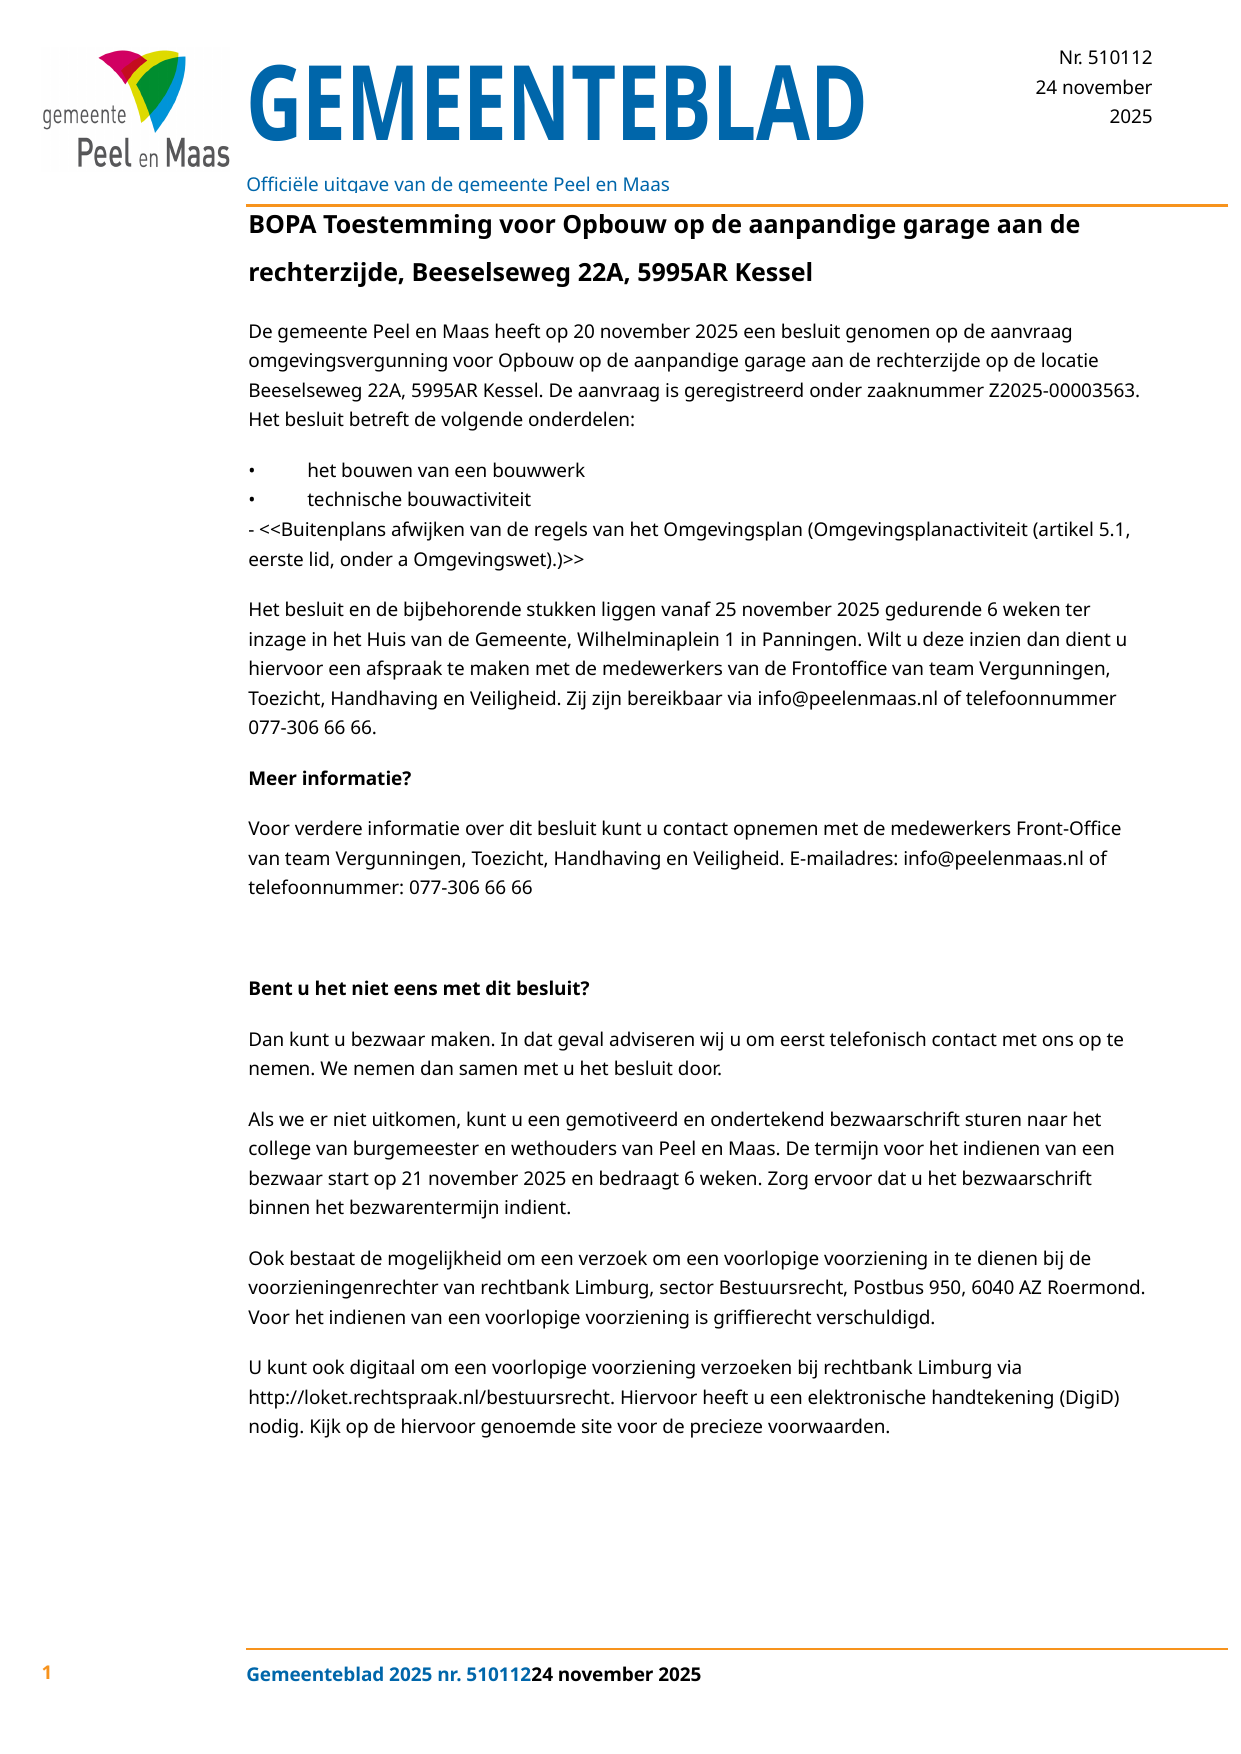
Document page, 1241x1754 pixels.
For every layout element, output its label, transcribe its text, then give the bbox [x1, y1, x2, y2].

text U kunt ook digitaal om een voorlopige voorziening verzoeken bij rechtbank Limburg via http://loket.rechtspraak.nl/bestuursrecht. Hiervoor heeft u een elektronische handtekening (DigiD) nodig. Kijk op de hiervoor genoemde site voor de precieze voorwaarden. [248, 1354, 1152, 1439]
list technische bouwactiviteit [248, 487, 1152, 512]
text Voor verdere informatie over dit besluit kunt u contact opnemen met de medewerkers Front-Office van team Vergunningen, Toezicht, Handhaving en Veiligheid. E-mailadres: info@peelenmaas.nl of telefoonnummer: 077-306 66 66 [248, 815, 1152, 900]
text Bent u het niet eens met dit besluit? [248, 975, 1152, 1001]
list het bouwen van een bouwwerk [248, 457, 1152, 483]
text BOPA Toestemming voor Opbouw op de aanpandige garage aan de rechterzijde, Beeselseweg 22A, 5995AR Kessel [248, 207, 1152, 288]
text Als we er niet uitkomen, kunt u een gemotiveerd en ondertekend bezwaarschrift sturen naar het college van burgemeester en wethouders van Peel en Maas. De termijn voor het indienen van een bezwaar start op 21 november 2025 en bedraagt 6 weken. Zorg ervoor dat u het bezwaarschrift binnen het bezwarentermijn indient. [248, 1106, 1152, 1220]
text Dan kunt u bezwaar maken. In dat geval adviseren wij u om eerst telefonisch contact met ons op te nemen. We nemen dan samen met u het besluit door. [248, 1026, 1152, 1081]
text - <<Buitenplans afwijken van de regels van het Omgevingsplan (Omgevingsplanactiviteit (artikel 5.1, eerste lid, onder a Omgevingswet).)>> [248, 516, 1152, 572]
picture [41, 47, 231, 172]
text Het besluit en de bijbehorende stukken liggen vanaf 25 november 2025 gedurende 6 weken ter inzage in het Huis van de Gemeente, Wilhelminaplein 1 in Panningen. Wilt u deze inzien dan dient u hiervoor een afspraak te maken met de medewerkers van de Frontoffice van team Vergunningen, Toezicht, Handhaving en Veiligheid. Zij zijn bereikbaar via info@peelenmaas.nl of telefoonnummer 077-306 66 66. [248, 596, 1152, 740]
text Ook bestaat de mogelijkheid om een verzoek om een voorlopige voorziening in te dienen bij de voorzieningenrechter van rechtbank Limburg, sector Bestuursrecht, Postbus 950, 6040 AZ Roermond. Voor het indienen van een voorlopige voorziening is griffierecht verschuldigd. [248, 1245, 1152, 1330]
text Meer informatie? [248, 765, 1152, 791]
text De gemeente Peel en Maas heeft op 20 november 2025 een besluit genomen op de aanvraag omgevingsvergunning voor Opbouw op de aanpandige garage aan de rechterzijde op de locatie Beeselseweg 22A, 5995AR Kessel. De aanvraag is geregistreerd onder zaaknummer Z2025-00003563. Het besluit betreft de volgende onderdelen: [248, 318, 1152, 432]
